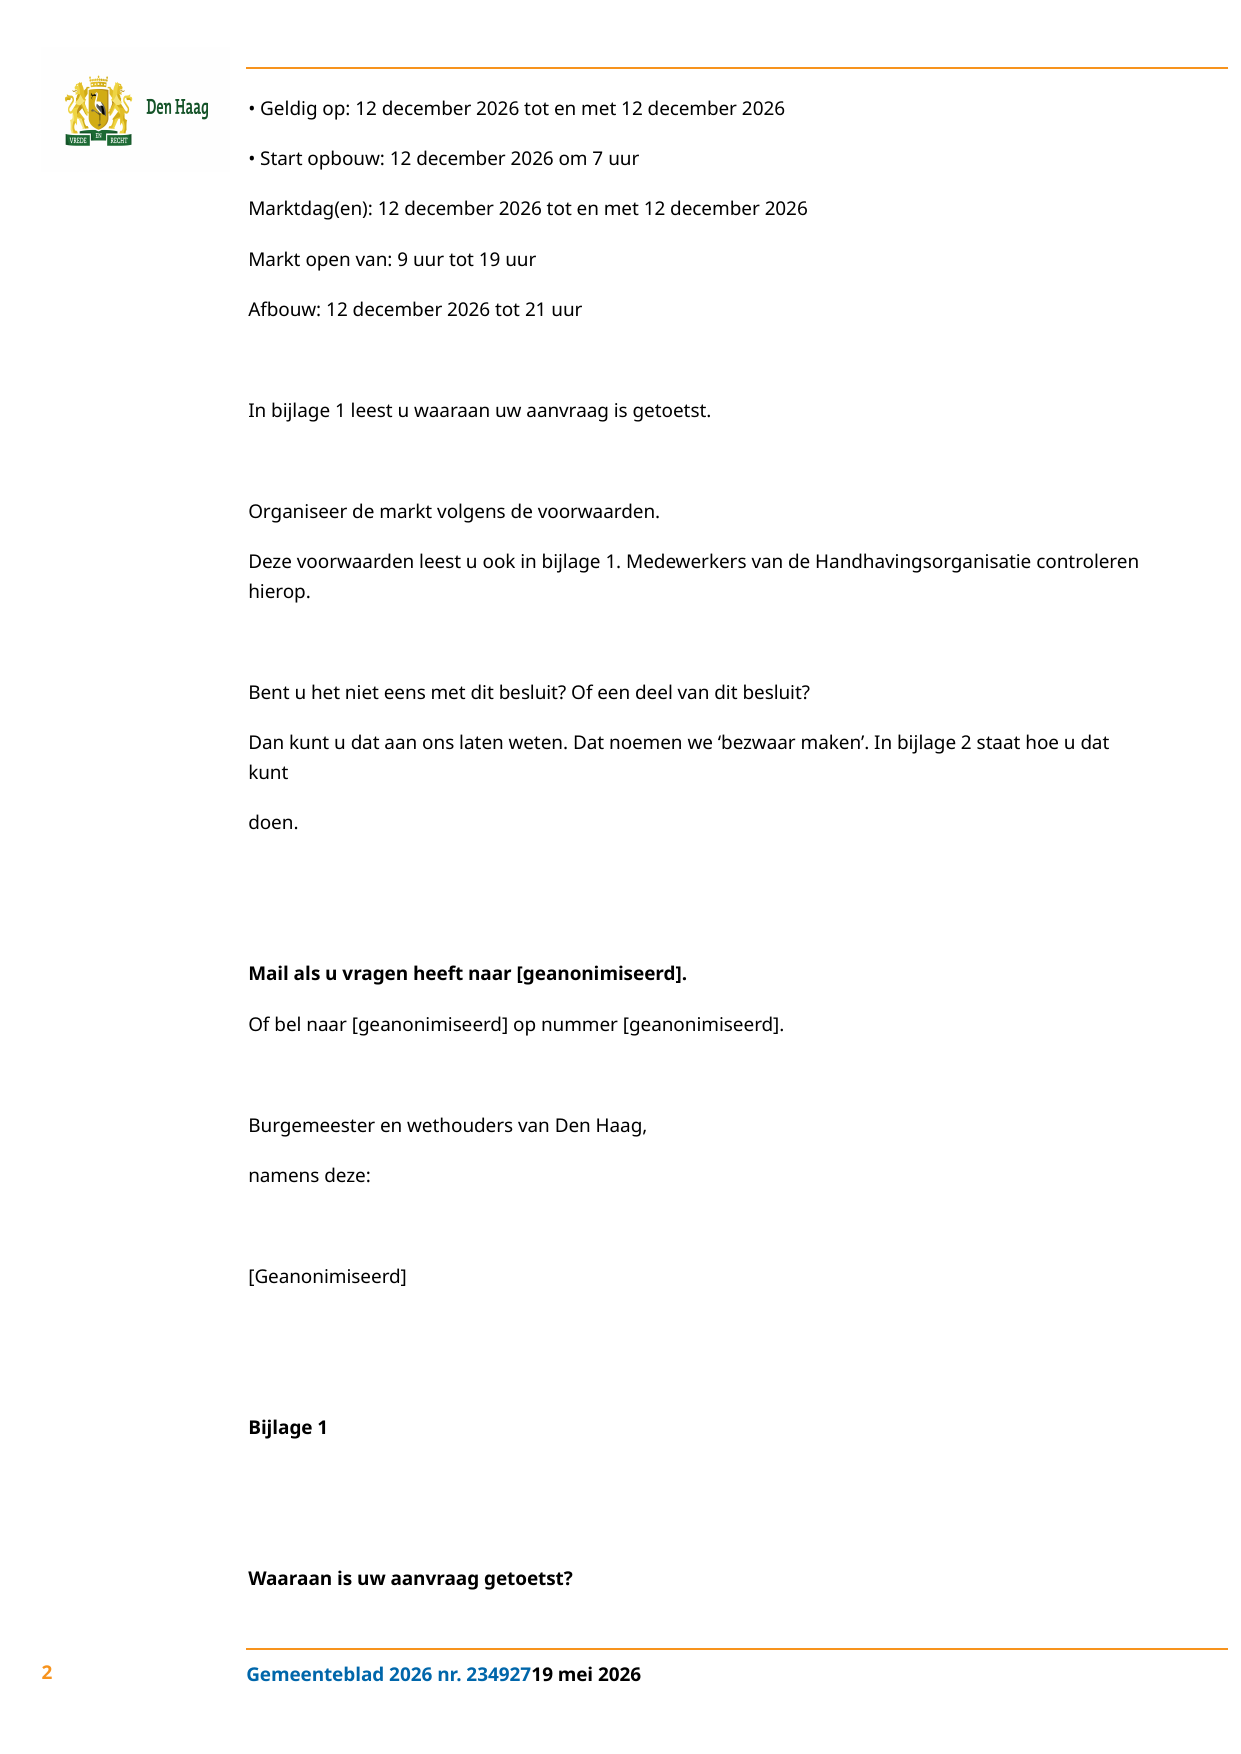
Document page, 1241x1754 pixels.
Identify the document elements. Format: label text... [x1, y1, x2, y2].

text Afbouw: 12 december 2026 tot 21 uur [248, 296, 1152, 322]
text Of bel naar [geanonimiseerd] op nummer [geanonimiseerd]. [248, 1011, 1152, 1037]
text Dan kunt u dat aan ons laten weten. Dat noemen we ‘bezwaar maken’. In bijlage 2 staat hoe u dat kunt [248, 729, 1152, 785]
text • Geldig op: 12 december 2026 tot en met 12 december 2026 [248, 95, 1152, 121]
text Organiseer de markt volgens de voorwaarden. [248, 498, 1152, 524]
text [Geanonimiseerd] [248, 1263, 1152, 1289]
text doen. [248, 809, 1152, 835]
text Burgemeester en wethouders van Den Haag, [248, 1112, 1152, 1138]
text • Start opbouw: 12 december 2026 om 7 uur [248, 145, 1152, 171]
text Deze voorwaarden leest u ook in bijlage 1. Medewerkers van de Handhavingsorganisatie controleren hierop. [248, 548, 1152, 604]
picture [41, 47, 231, 172]
text Waaraan is uw aanvraag getoetst? [248, 1566, 1152, 1591]
text namens deze: [248, 1162, 1152, 1188]
text Mail als u vragen heeft naar [geanonimiseerd]. [248, 961, 1152, 986]
text In bijlage 1 leest u waaraan uw aanvraag is getoetst. [248, 397, 1152, 423]
text Markt open van: 9 uur tot 19 uur [248, 246, 1152, 272]
text Marktdag(en): 12 december 2026 tot en met 12 december 2026 [248, 196, 1152, 221]
text Bent u het niet eens met dit besluit? Of een deel van dit besluit? [248, 679, 1152, 705]
text Bijlage 1 [248, 1414, 1152, 1440]
